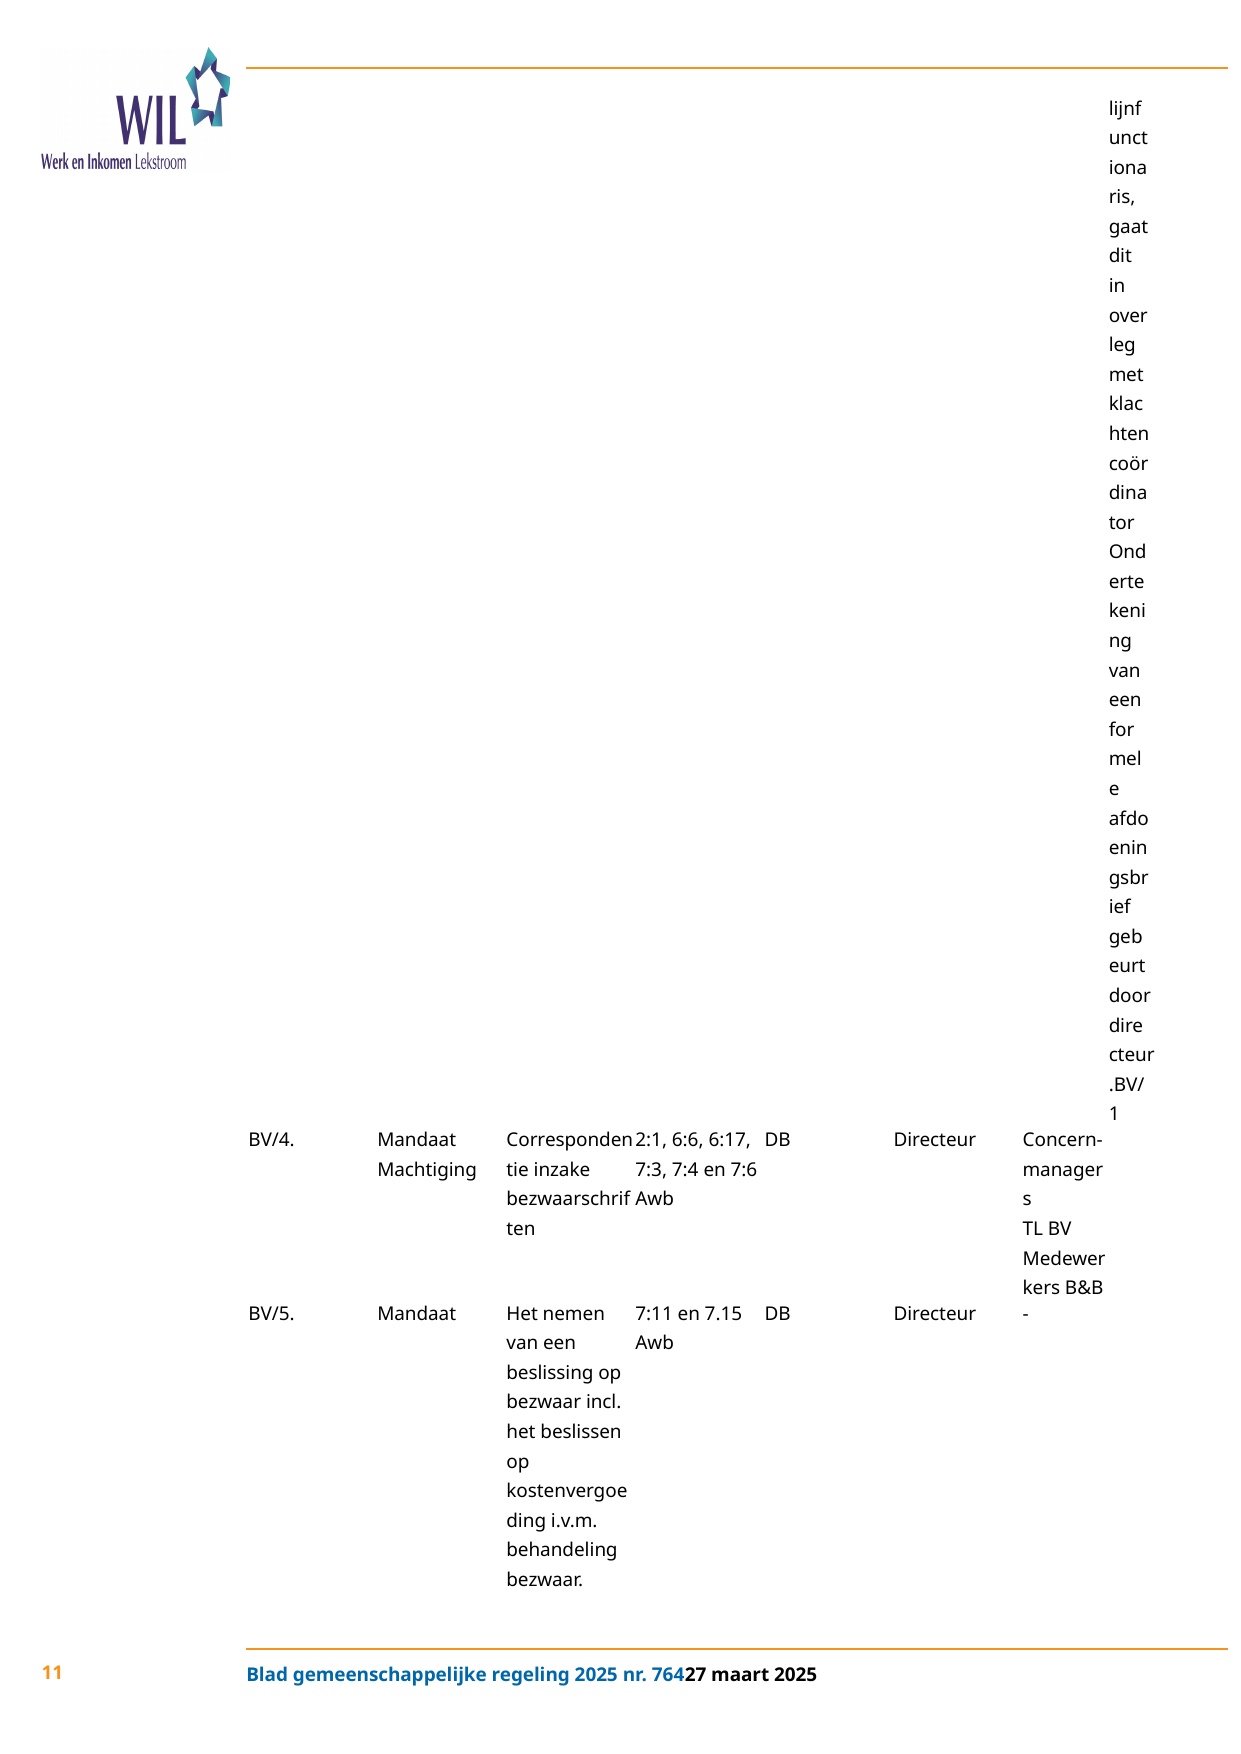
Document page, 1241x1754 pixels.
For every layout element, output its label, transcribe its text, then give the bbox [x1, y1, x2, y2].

table_cell [764, 95, 893, 1126]
table_cell BV/4. [248, 1126, 377, 1300]
table_cell [506, 95, 635, 1126]
table_cell [248, 95, 377, 1126]
table_cell 7:11 en 7.15 Awb [635, 1300, 764, 1592]
table_cell Directeur [893, 1126, 1022, 1300]
table_cell Mandaat Machtiging [377, 1126, 506, 1300]
table_cell [893, 95, 1022, 1126]
table_cell [1109, 1300, 1152, 1592]
table_cell Het nemen van een beslissing op bezwaar incl. het beslissen op kostenvergoeding i.v.m. behandeling bezwaar. [506, 1300, 635, 1592]
table_cell lijnfunctionaris, gaat dit in overleg met klachtencoördinator Ondertekening van een formele afdoeningsbrief gebeurt door directeur.BV/1 [1109, 95, 1152, 1126]
table_cell Directeur [893, 1300, 1022, 1592]
table_cell Concern-managers TL BV Medewerkers B&B [1023, 1126, 1108, 1300]
table_cell 2:1, 6:6, 6:17, 7:3, 7:4 en 7:6 Awb [635, 1126, 764, 1300]
table_cell Correspondentie inzake bezwaarschriften [506, 1126, 635, 1300]
table_cell [1109, 1126, 1152, 1300]
table_cell [635, 95, 764, 1126]
table_cell DB [764, 1300, 893, 1592]
picture [41, 47, 231, 172]
table_cell DB [764, 1126, 893, 1300]
table_cell - [1023, 1300, 1108, 1592]
table_cell BV/5. [248, 1300, 377, 1592]
table_cell Mandaat [377, 1300, 506, 1592]
table_cell [1023, 95, 1108, 1126]
table_cell [377, 95, 506, 1126]
